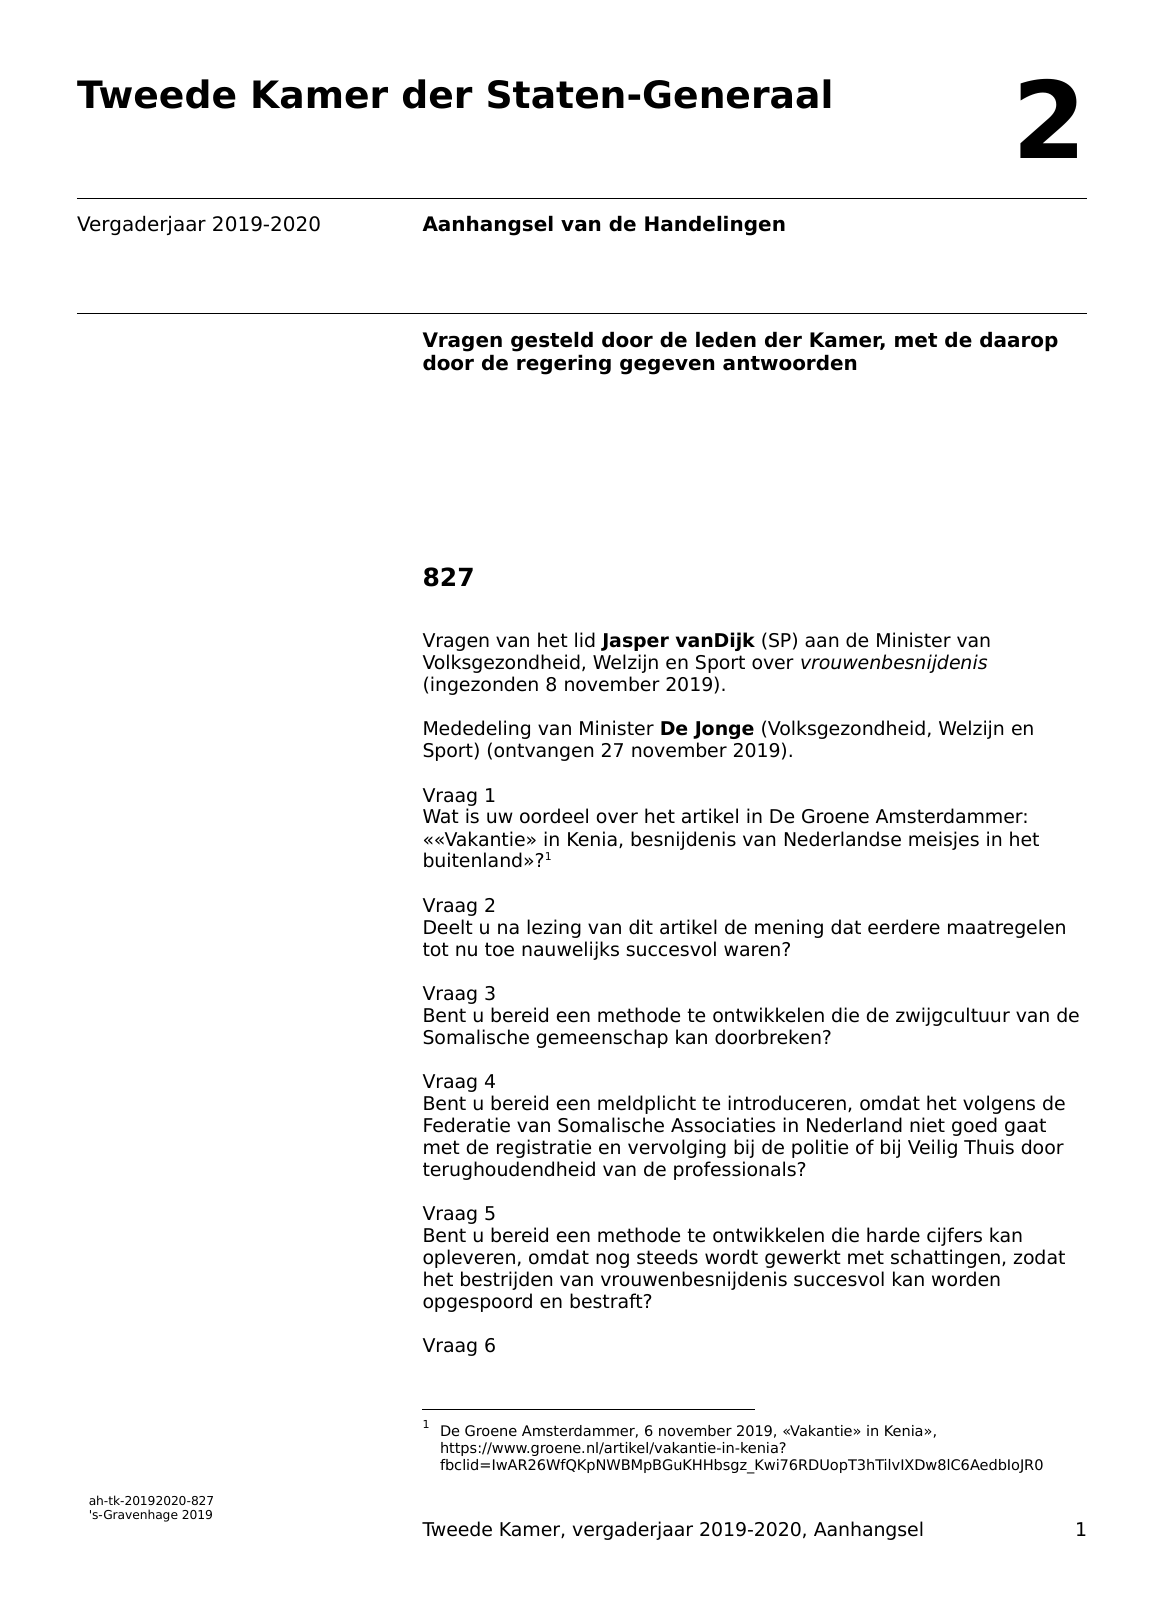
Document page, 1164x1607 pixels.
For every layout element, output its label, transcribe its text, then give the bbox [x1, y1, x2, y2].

table_cell [77, 314, 422, 375]
text Vragen van het lid Jasper vanDijk (SP) aan de Minister van Volksgezondheid, Welzijn en Sport over vrouwenbesnijdenis (ingezonden 8 november 2019). [422, 630, 1087, 696]
text De Groene Amsterdammer, 6 november 2019, «Vakantie» in Kenia», https://www.groene.nl/artikel/vakantie-in-kenia?fbclid=IwAR26WfQKpNWBMpBGuKHHbsgz_Kwi76RDUopT3hTilvIXDw8lC6AedbIoJR0 [422, 1418, 1087, 1474]
text Mededeling van Minister De Jonge (Volksgezondheid, Welzijn en Sport) (ontvangen 27 november 2019). [422, 718, 1087, 762]
table_cell Vragen gesteld door de leden der Kamer, met de daarop door de regering gegeven antwoorden [422, 314, 1087, 375]
table_header Tweede Kamer der Staten-Generaal [77, 59, 886, 198]
text Vraag 1 [422, 784, 1087, 806]
text Wat is uw oordeel over het artikel in De Groene Amsterdammer: ««Vakantie» in Kenia, besnijdenis van Nederlandse meisjes in het buitenland»? [422, 806, 1087, 872]
text Vraag 3 [422, 983, 1087, 1005]
text Vraag 2 [422, 894, 1087, 917]
text 's-Gravenhage 2019 [88, 1508, 323, 1522]
text Bent u bereid een methode te ontwikkelen die harde cijfers kan opleveren, omdat nog steeds wordt gewerkt met schattingen, zodat het bestrijden van vrouwenbesnijdenis succesvol kan worden opgespoord en bestraft? [422, 1225, 1087, 1313]
text Vraag 6 [422, 1335, 1087, 1357]
text Bent u bereid een meldplicht te introduceren, omdat het volgens de Federatie van Somalische Associaties in Nederland niet goed gaat met de registratie en vervolging bij de politie of bij Veilig Thuis door terughoudendheid van de professionals? [422, 1093, 1087, 1181]
table_cell Vergaderjaar 2019-2020 [77, 199, 422, 313]
text Vraag 4 [422, 1071, 1087, 1093]
text Deelt u na lezing van dit artikel de mening dat eerdere maatregelen tot nu toe nauwelijks succesvol waren? [422, 917, 1087, 961]
text Vraag 5 [422, 1203, 1087, 1225]
text Bent u bereid een methode te ontwikkelen die de zwijgcultuur van de Somalische gemeenschap kan doorbreken? [422, 1005, 1087, 1049]
table_header 2 [886, 59, 1087, 198]
table_cell Aanhangsel van de Handelingen [422, 199, 1087, 313]
text 827 [422, 563, 1087, 592]
text ah-tk-20192020-827 [88, 1494, 323, 1508]
